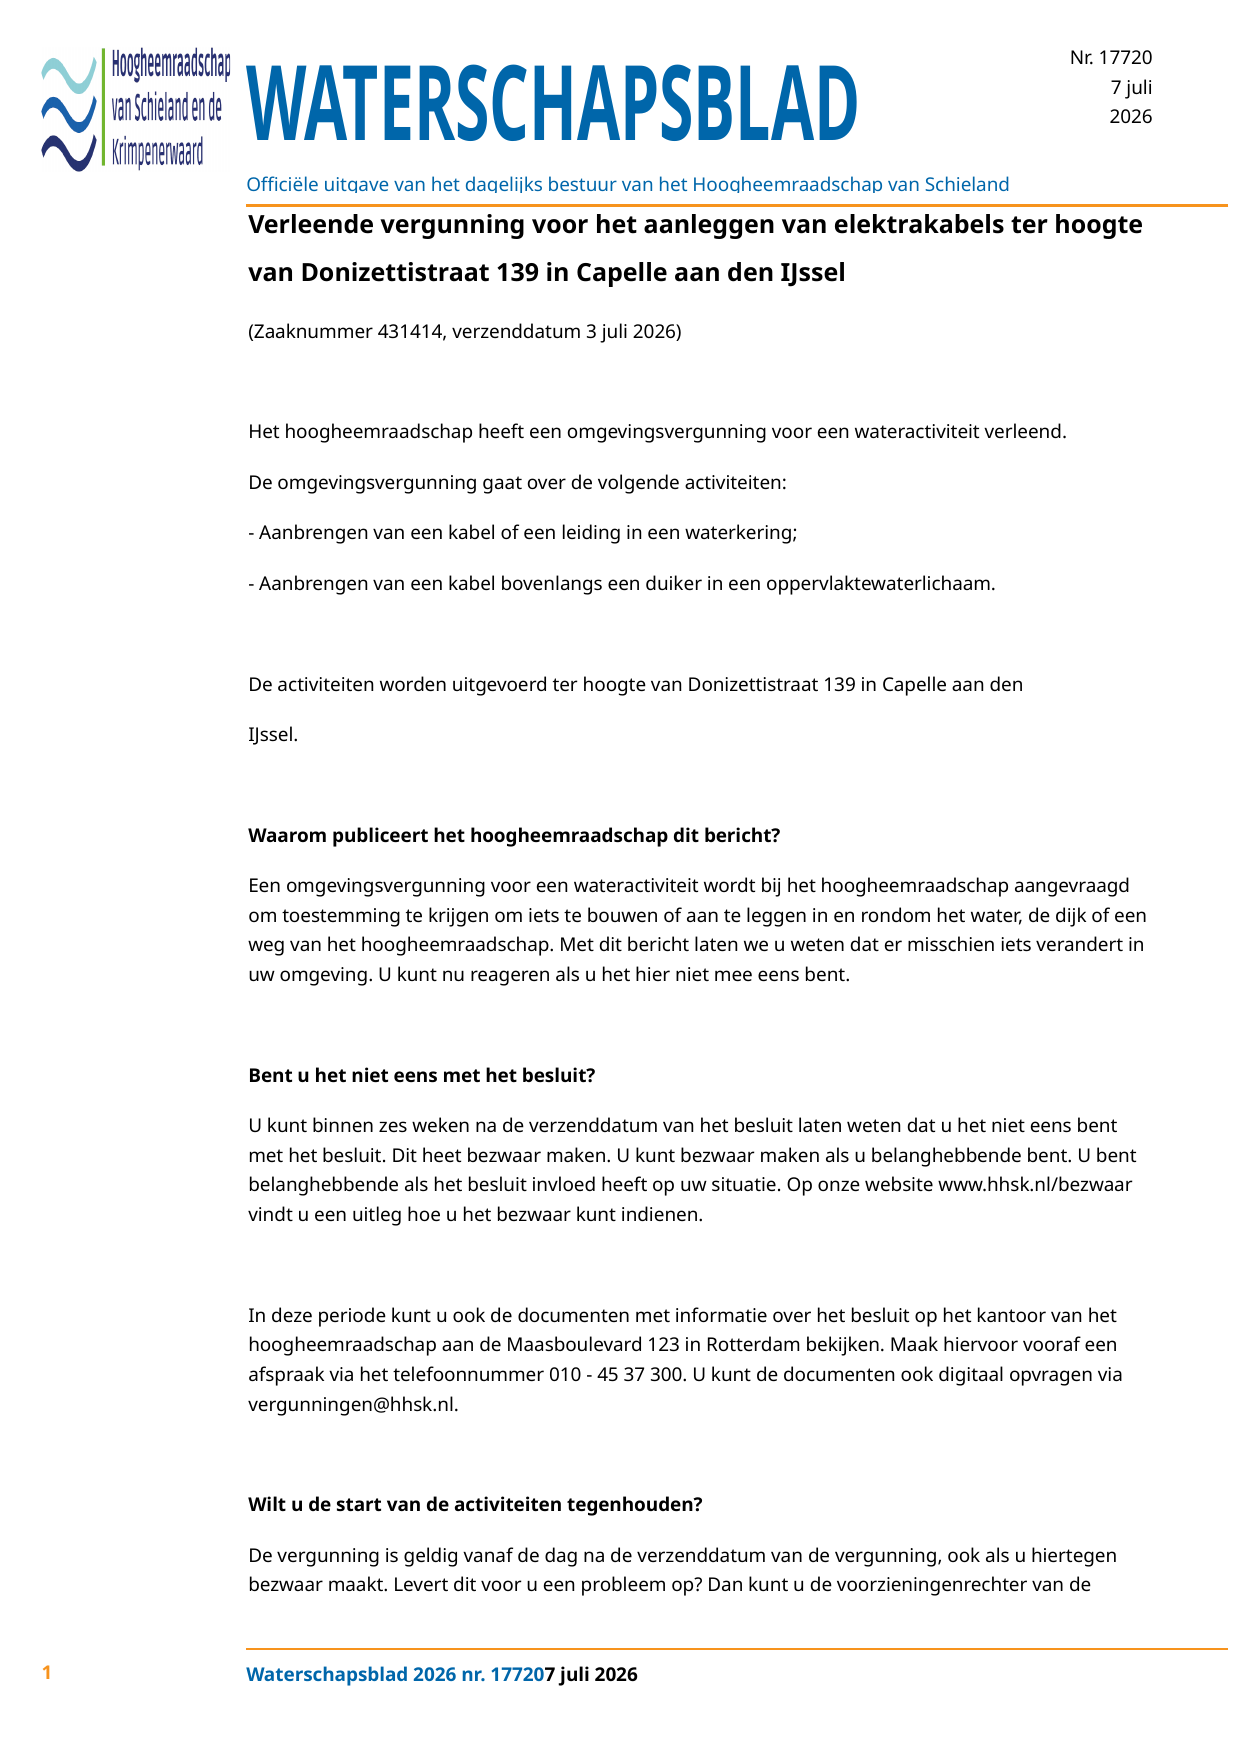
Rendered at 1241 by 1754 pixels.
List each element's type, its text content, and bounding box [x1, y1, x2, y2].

text Wilt u de start van de activiteiten tegenhouden? [248, 1492, 1152, 1517]
text In deze periode kunt u ook de documenten met informatie over het besluit op het kantoor van het hoogheemraadschap aan de Maasboulevard 123 in Rotterdam bekijken. Maak hiervoor vooraf een afspraak via het telefoonnummer 010 - 45 37 300. U kunt de documenten ook digitaal opvragen via vergunningen@hhsk.nl. [248, 1302, 1152, 1417]
text (Zaaknummer 431414, verzenddatum 3 juli 2026) [248, 318, 1152, 344]
text De activiteiten worden uitgevoerd ter hoogte van Donizettistraat 139 in Capelle aan den [248, 671, 1152, 697]
text - Aanbrengen van een kabel bovenlangs een duiker in een oppervlaktewaterlichaam. [248, 570, 1152, 596]
text Een omgevingsvergunning voor een wateractiviteit wordt bij het hoogheemraadschap aangevraagd om toestemming te krijgen om iets te bouwen of aan te leggen in en rondom het water, de dijk of een weg van het hoogheemraadschap. Met dit bericht laten we u weten dat er misschien iets verandert in uw omgeving. U kunt nu reageren als u het hier niet mee eens bent. [248, 872, 1152, 987]
picture [41, 47, 231, 172]
text De vergunning is geldig vanaf de dag na de verzenddatum van de vergunning, ook als u hiertegen bezwaar maakt. Levert dit voor u een probleem op? Dan kunt u de voorzieningenrechter van de [248, 1542, 1152, 1597]
text Het hoogheemraadschap heeft een omgevingsvergunning voor een wateractiviteit verleend. [248, 419, 1152, 444]
text Waarom publiceert het hoogheemraadschap dit bericht? [248, 822, 1152, 848]
text IJssel. [248, 721, 1152, 747]
text Verleende vergunning voor het aanleggen van elektrakabels ter hoogte van Donizettistraat 139 in Capelle aan den IJssel [248, 207, 1152, 288]
text De omgevingsvergunning gaat over de volgende activiteiten: [248, 469, 1152, 495]
text Bent u het niet eens met het besluit? [248, 1062, 1152, 1088]
text U kunt binnen zes weken na de verzenddatum van het besluit laten weten dat u het niet eens bent met het besluit. Dit heet bezwaar maken. U kunt bezwaar maken als u belanghebbende bent. U bent belanghebbende als het besluit invloed heeft op uw situatie. Op onze website www.hhsk.nl/bezwaar vindt u een uitleg hoe u het bezwaar kunt indienen. [248, 1112, 1152, 1227]
text - Aanbrengen van een kabel of een leiding in een waterkering; [248, 519, 1152, 545]
